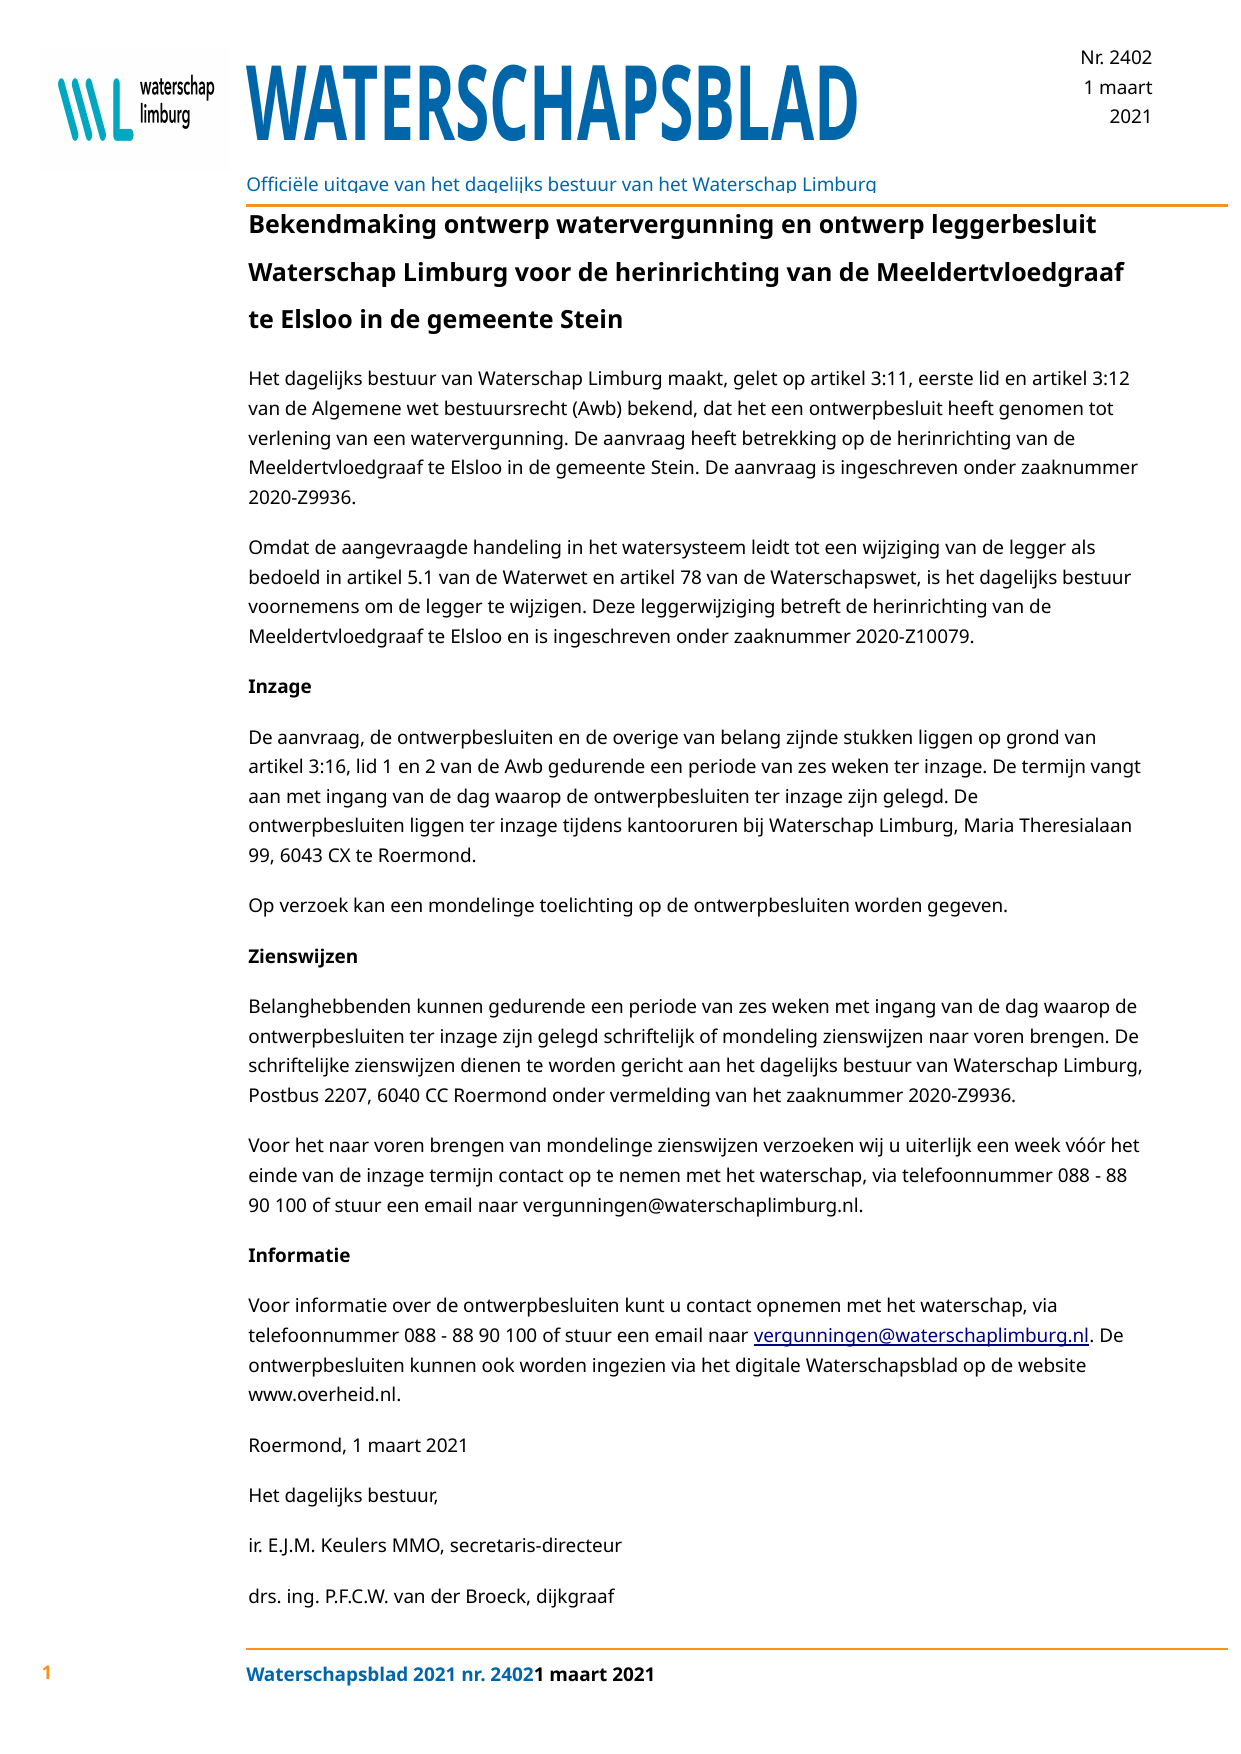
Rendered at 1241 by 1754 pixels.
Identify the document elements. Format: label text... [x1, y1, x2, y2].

text Voor het naar voren brengen van mondelinge zienswijzen verzoeken wij u uiterlijk een week vóór het einde van de inzage termijn contact op te nemen met het waterschap, via telefoonnummer 088 - 88 90 100 of stuur een email naar vergunningen@waterschaplimburg.nl. [248, 1133, 1152, 1217]
text Inzage [248, 673, 1152, 699]
text Het dagelijks bestuur van Waterschap Limburg maakt, gelet op artikel 3:11, eerste lid en artikel 3:12 van de Algemene wet bestuursrecht (Awb) bekend, dat het een ontwerpbesluit heeft genomen tot verlening van een watervergunning. De aanvraag heeft betrekking op de herinrichting van de Meeldertvloedgraaf te Elsloo in de gemeente Stein. De aanvraag is ingeschreven onder zaaknummer 2020-Z9936. [248, 366, 1152, 509]
picture [41, 47, 231, 172]
text Op verzoek kan een mondelinge toelichting op de ontwerpbesluiten worden gegeven. [248, 893, 1152, 918]
text Informatie [248, 1242, 1152, 1268]
text De aanvraag, de ontwerpbesluiten en de overige van belang zijnde stukken liggen op grond van artikel 3:16, lid 1 en 2 van de Awb gedurende een periode van zes weken ter inzage. De termijn vangt aan met ingang van de dag waarop de ontwerpbesluiten ter inzage zijn gelegd. De ontwerpbesluiten liggen ter inzage tijdens kantooruren bij Waterschap Limburg, Maria Theresialaan 99, 6043 CX te Roermond. [248, 724, 1152, 868]
text ir. E.J.M. Keulers MMO, secretaris-directeur [248, 1533, 1152, 1558]
text Bekendmaking ontwerp watervergunning en ontwerp leggerbesluit Waterschap Limburg voor de herinrichting van de Meeldertvloedgraaf te Elsloo in de gemeente Stein [248, 207, 1152, 336]
text Zienswijzen [248, 943, 1152, 969]
text Belanghebbenden kunnen gedurende een periode van zes weken met ingang van de dag waarop de ontwerpbesluiten ter inzage zijn gelegd schriftelijk of mondeling zienswijzen naar voren brengen. De schriftelijke zienswijzen dienen te worden gericht aan het dagelijks bestuur van Waterschap Limburg, Postbus 2207, 6040 CC Roermond onder vermelding van het zaaknummer 2020-Z9936. [248, 993, 1152, 1108]
text drs. ing. P.F.C.W. van der Broeck, dijkgraaf [248, 1583, 1152, 1609]
text Voor informatie over de ontwerpbesluiten kunt u contact opnemen met het waterschap, via telefoonnummer 088 - 88 90 100 of stuur een email naar vergunningen@waterschaplimburg.nl. De ontwerpbesluiten kunnen ook worden ingezien via het digitale Waterschapsblad op de website www.overheid.nl. [248, 1293, 1152, 1407]
text Omdat de aangevraagde handeling in het watersysteem leidt tot een wijziging van de legger als bedoeld in artikel 5.1 van de Waterwet en artikel 78 van de Waterschapswet, is het dagelijks bestuur voornemens om de legger te wijzigen. Deze leggerwijziging betreft de herinrichting van de Meeldertvloedgraaf te Elsloo en is ingeschreven onder zaaknummer 2020-Z10079. [248, 534, 1152, 649]
text Roermond, 1 maart 2021 [248, 1432, 1152, 1457]
text Het dagelijks bestuur, [248, 1482, 1152, 1508]
